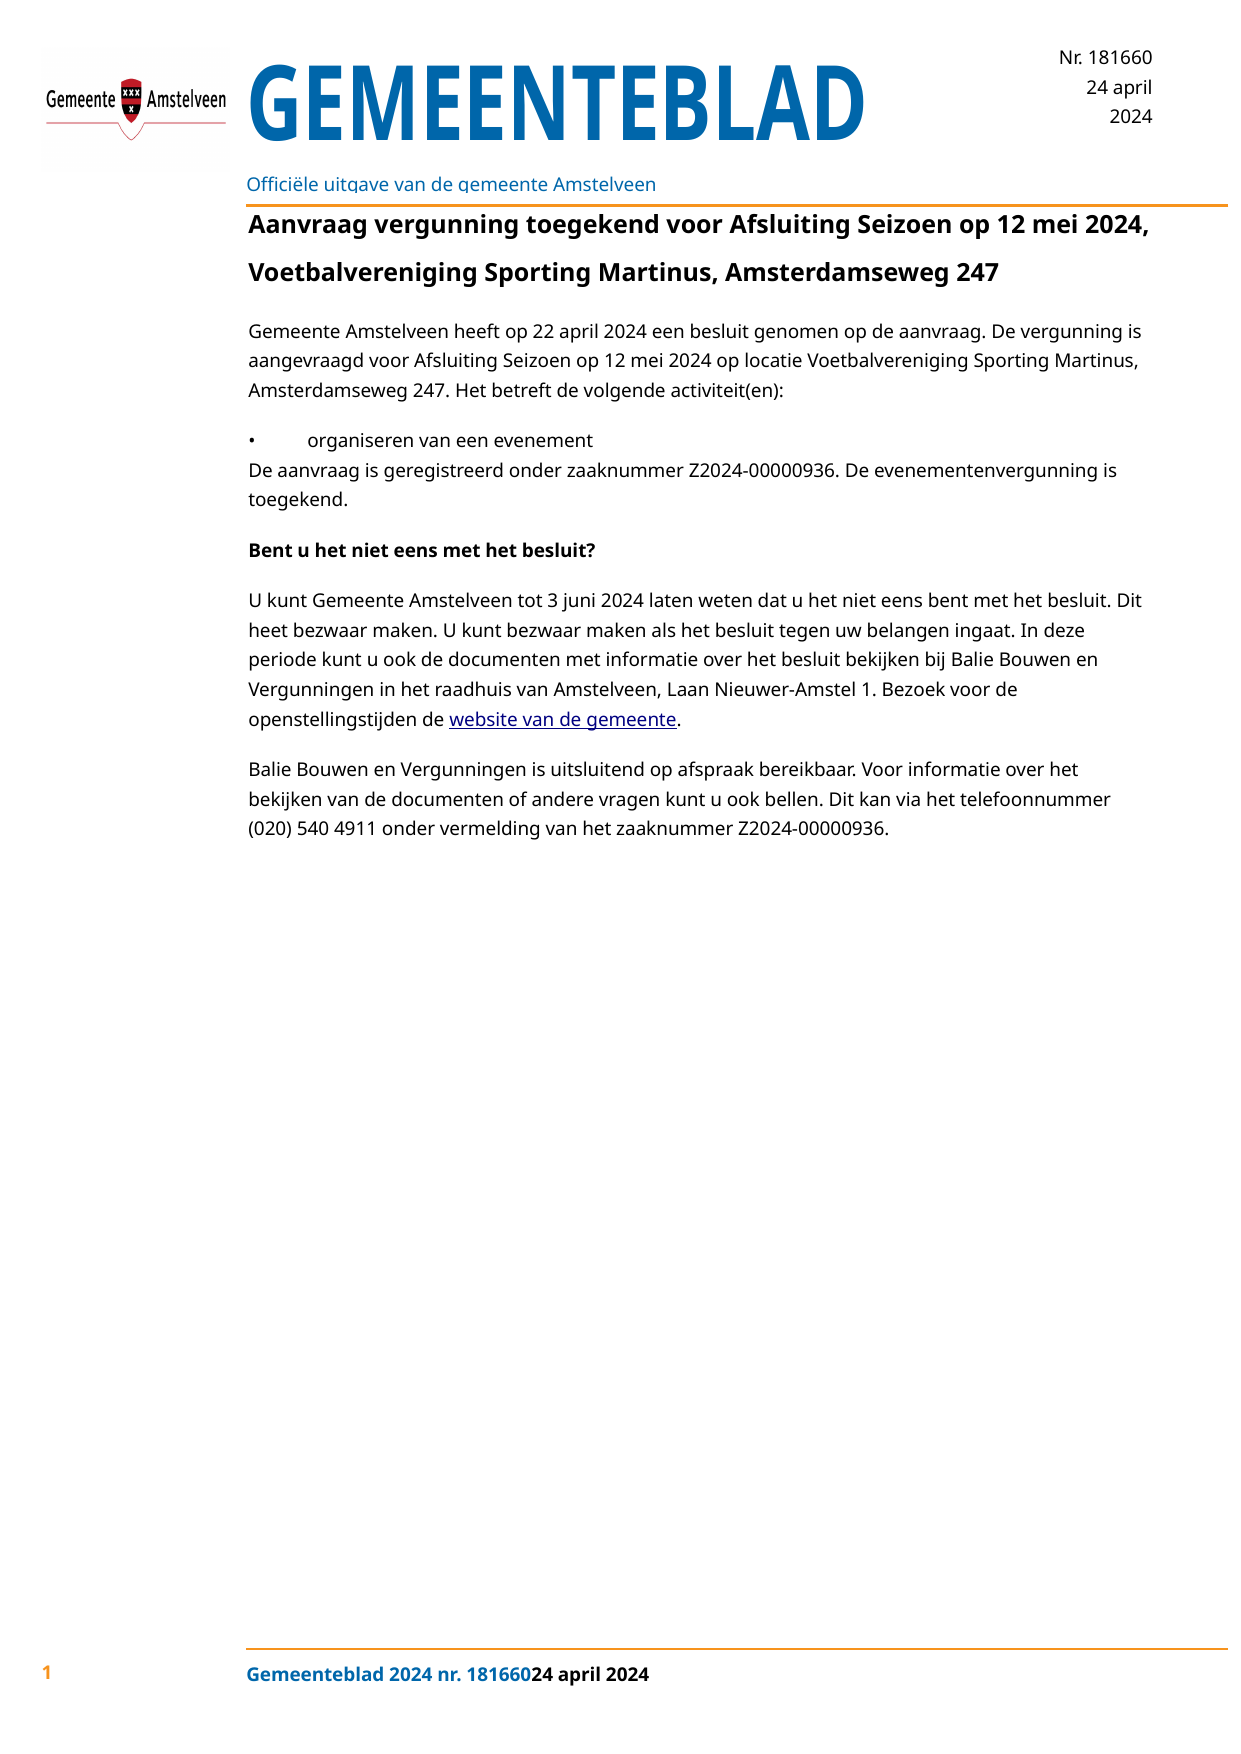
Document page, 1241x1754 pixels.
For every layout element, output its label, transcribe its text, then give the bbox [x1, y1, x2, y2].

text Balie Bouwen en Vergunningen is uitsluitend op afspraak bereikbaar. Voor informatie over het bekijken van de documenten of andere vragen kunt u ook bellen. Dit kan via het telefoonnummer (020) 540 4911 onder vermelding van het zaaknummer Z2024-00000936. [248, 756, 1152, 841]
text De aanvraag is geregistreerd onder zaaknummer Z2024-00000936. De evenementenvergunning is toegekend. [248, 457, 1152, 512]
text Aanvraag vergunning toegekend voor Afsluiting Seizoen op 12 mei 2024, Voetbalvereniging Sporting Martinus, Amsterdamseweg 247 [248, 207, 1152, 288]
text Gemeente Amstelveen heeft op 22 april 2024 een besluit genomen op de aanvraag. De vergunning is aangevraagd voor Afsluiting Seizoen op 12 mei 2024 op locatie Voetbalvereniging Sporting Martinus, Amsterdamseweg 247. Het betreft de volgende activiteit(en): [248, 318, 1152, 403]
list organiseren van een evenement [248, 427, 1152, 453]
text Bent u het niet eens met het besluit? [248, 537, 1152, 563]
picture [41, 47, 231, 172]
text U kunt Gemeente Amstelveen tot 3 juni 2024 laten weten dat u het niet eens bent met het besluit. Dit heet bezwaar maken. U kunt bezwaar maken als het besluit tegen uw belangen ingaat. In deze periode kunt u ook de documenten met informatie over het besluit bekijken bij Balie Bouwen en Vergunningen in het raadhuis van Amstelveen, Laan Nieuwer-Amstel 1. Bezoek voor de openstellingstijden de website van de gemeente. [248, 587, 1152, 732]
